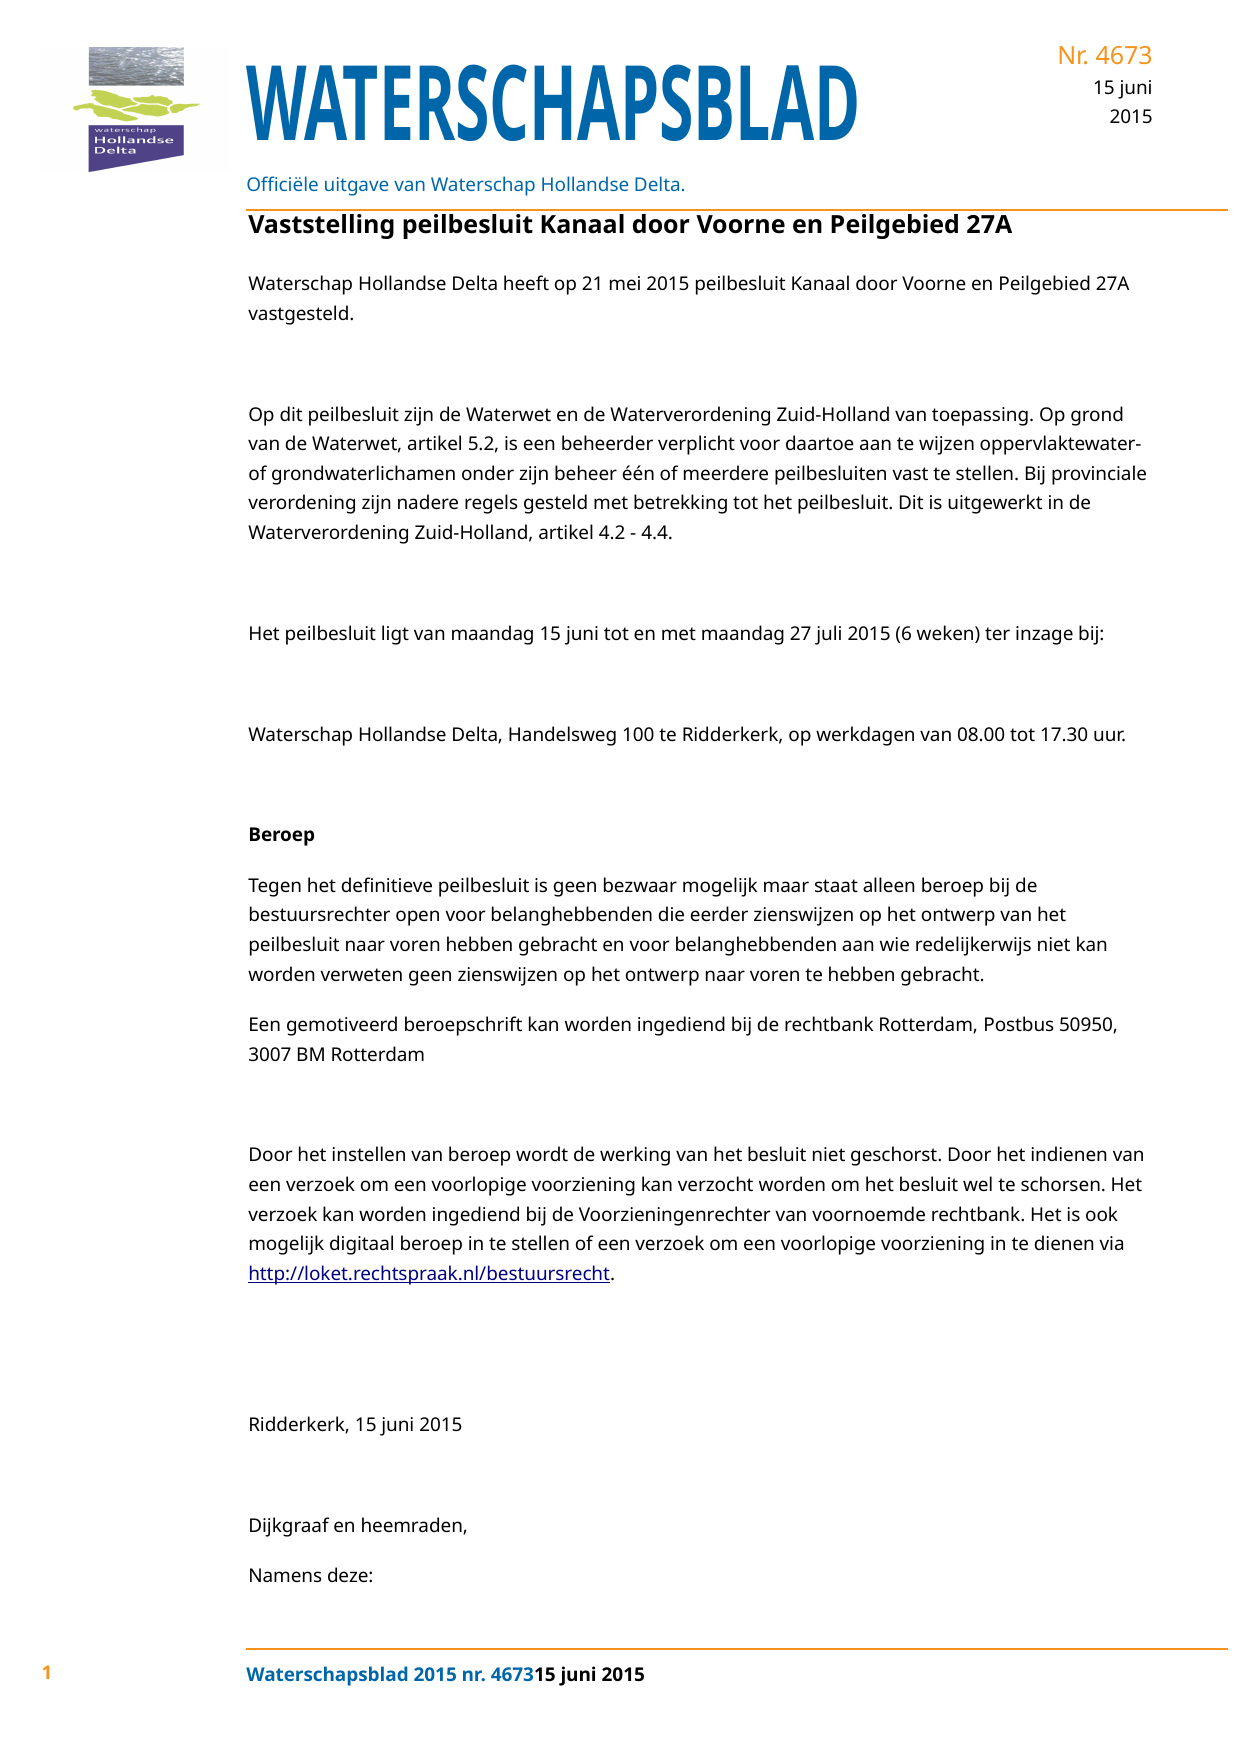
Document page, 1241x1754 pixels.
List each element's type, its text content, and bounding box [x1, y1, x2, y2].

text Namens deze: [248, 1562, 1152, 1588]
text Vaststelling peilbesluit Kanaal door Voorne en Peilgebied 27A [248, 211, 1152, 241]
text Op dit peilbesluit zijn de Waterwet en de Waterverordening Zuid-Holland van toepassing. Op grond van de Waterwet, artikel 5.2, is een beheerder verplicht voor daartoe aan te wijzen oppervlaktewater- of grondwaterlichamen onder zijn beheer één of meerdere peilbesluiten vast te stellen. Bij provinciale verordening zijn nadere regels gesteld met betrekking tot het peilbesluit. Dit is uitgewerkt in de Waterverordening Zuid-Holland, artikel 4.2 - 4.4. [248, 401, 1152, 545]
text Waterschap Hollandse Delta, Handelsweg 100 te Ridderkerk, op werkdagen van 08.00 tot 17.30 uur. [248, 721, 1152, 746]
text Tegen het definitieve peilbesluit is geen bezwaar mogelijk maar staat alleen beroep bij de bestuursrechter open voor belanghebbenden die eerder zienswijzen op het ontwerp van het peilbesluit naar voren hebben gebracht en voor belanghebbenden aan wie redelijkerwijs niet kan worden verweten geen zienswijzen op het ontwerp naar voren te hebben gebracht. [248, 872, 1152, 986]
text Beroep [248, 822, 1152, 847]
text Een gemotiveerd beroepschrift kan worden ingediend bij de rechtbank Rotterdam, Postbus 50950, 3007 BM Rotterdam [248, 1011, 1152, 1066]
text Ridderkerk, 15 juni 2015 [248, 1411, 1152, 1437]
text Het peilbesluit ligt van maandag 15 juni tot en met maandag 27 juli 2015 (6 weken) ter inzage bij: [248, 620, 1152, 646]
text Dijkgraaf en heemraden, [248, 1512, 1152, 1538]
text Waterschap Hollandse Delta heeft op 21 mei 2015 peilbesluit Kanaal door Voorne en Peilgebied 27A vastgesteld. [248, 270, 1152, 326]
picture [41, 47, 231, 172]
text Door het instellen van beroep wordt de werking van het besluit niet geschorst. Door het indienen van een verzoek om een voorlopige voorziening kan verzocht worden om het besluit wel te schorsen. Het verzoek kan worden ingediend bij de Voorzieningenrechter van voornoemde rechtbank. Het is ook mogelijk digitaal beroep in te stellen of een verzoek om een voorlopige voorziening in te dienen via http://loket.rechtspraak.nl/bestuursrecht. [248, 1142, 1152, 1286]
